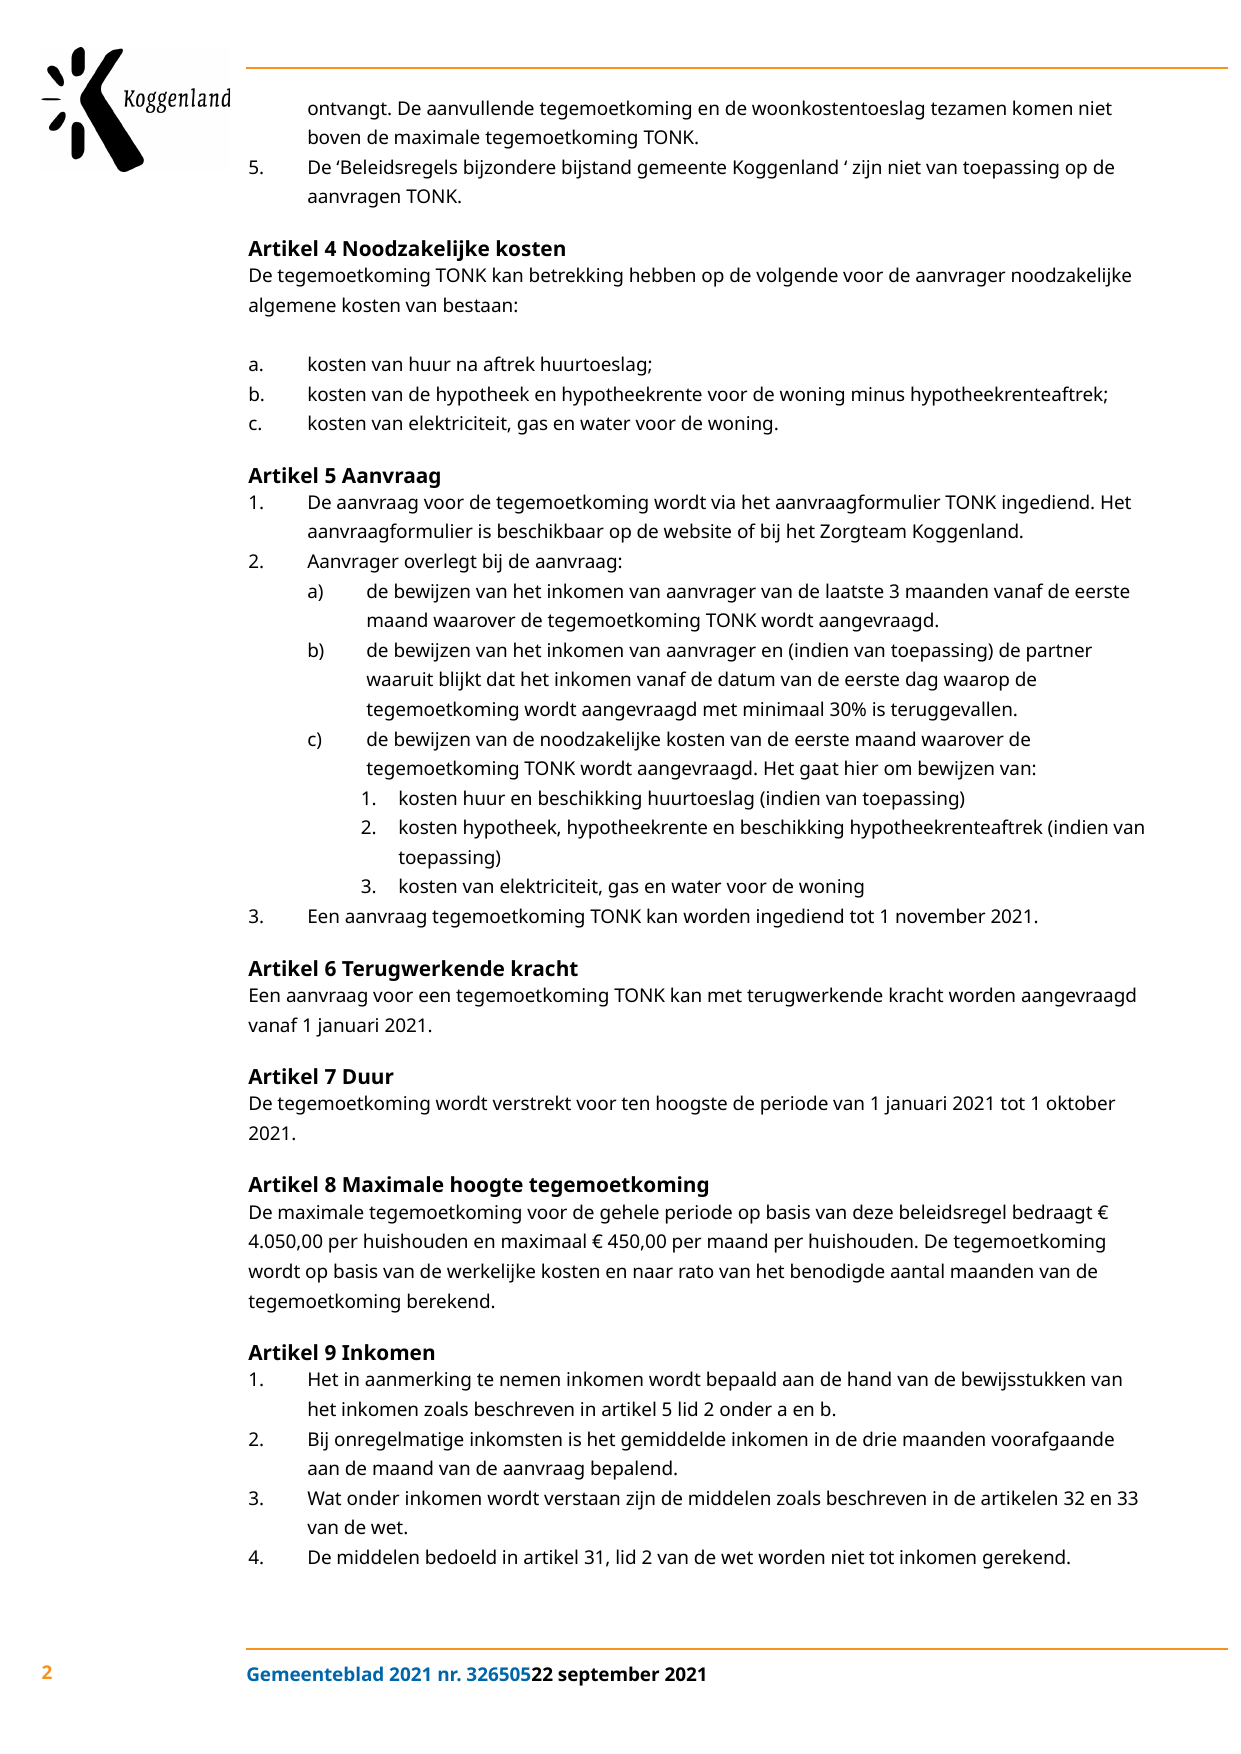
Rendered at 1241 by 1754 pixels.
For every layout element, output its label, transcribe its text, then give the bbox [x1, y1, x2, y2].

list De ‘Beleidsregels bijzondere bijstand gemeente Koggenland ‘ zijn niet van toepassing op de aanvragen TONK. [248, 154, 1152, 209]
list kosten hypotheek, hypotheekrente en beschikking hypotheekrenteaftrek (indien van toepassing) [361, 814, 1152, 870]
list Bij onregelmatige inkomsten is het gemiddelde inkomen in de drie maanden voorafgaande aan de maand van de aanvraag bepalend. [248, 1426, 1152, 1481]
list kosten van de hypotheek en hypotheekrente voor de woning minus hypotheekrenteaftrek; [248, 381, 1152, 406]
text Artikel 7 Duur [248, 1062, 1152, 1091]
text De maximale tegemoetkoming voor de gehele periode op basis van deze beleidsregel bedraagt € 4.050,00 per huishouden en maximaal € 450,00 per maand per huishouden. De tegemoetkoming wordt op basis van de werkelijke kosten en naar rato van het benodigde aantal maanden van de tegemoetkoming berekend. [248, 1199, 1152, 1313]
list kosten van elektriciteit, gas en water voor de woning. [248, 410, 1152, 436]
text Artikel 6 Terugwerkende kracht [248, 954, 1152, 982]
list ontvangt. De aanvullende tegemoetkoming en de woonkostentoeslag tezamen komen niet boven de maximale tegemoetkoming TONK. [248, 95, 1152, 150]
list de bewijzen van de noodzakelijke kosten van de eerste maand waarover de tegemoetkoming TONK wordt aangevraagd. Het gaat hier om bewijzen van: [307, 726, 1152, 781]
text Artikel 9 Inkomen [248, 1338, 1152, 1367]
text De tegemoetkoming wordt verstrekt voor ten hoogste de periode van 1 januari 2021 tot 1 oktober 2021. [248, 1091, 1152, 1146]
text Een aanvraag voor een tegemoetkoming TONK kan met terugwerkende kracht worden aangevraagd vanaf 1 januari 2021. [248, 982, 1152, 1037]
list De middelen bedoeld in artikel 31, lid 2 van de wet worden niet tot inkomen gerekend. [248, 1544, 1152, 1570]
list Het in aanmerking te nemen inkomen wordt bepaald aan de hand van de bewijsstukken van het inkomen zoals beschreven in artikel 5 lid 2 onder a en b. [248, 1367, 1152, 1422]
list kosten van huur na aftrek huurtoeslag; [248, 351, 1152, 377]
text Artikel 4 Noodzakelijke kosten [248, 234, 1152, 262]
list de bewijzen van het inkomen van aanvrager en (indien van toepassing) de partner waaruit blijkt dat het inkomen vanaf de datum van de eerste dag waarop de tegemoetkoming wordt aangevraagd met minimaal 30% is teruggevallen. [307, 637, 1152, 722]
list Wat onder inkomen wordt verstaan zijn de middelen zoals beschreven in de artikelen 32 en 33 van de wet. [248, 1485, 1152, 1540]
text Artikel 5 Aanvraag [248, 461, 1152, 489]
list Aanvrager overlegt bij de aanvraag: [248, 548, 1152, 574]
text Artikel 8 Maximale hoogte tegemoetkoming [248, 1171, 1152, 1199]
picture [41, 47, 231, 172]
list De aanvraag voor de tegemoetkoming wordt via het aanvraagformulier TONK ingediend. Het aanvraagformulier is beschikbaar op de website of bij het Zorgteam Koggenland. [248, 489, 1152, 544]
list de bewijzen van het inkomen van aanvrager van de laatste 3 maanden vanaf de eerste maand waarover de tegemoetkoming TONK wordt aangevraagd. [307, 578, 1152, 633]
list kosten huur en beschikking huurtoeslag (indien van toepassing) [361, 785, 1152, 811]
text De tegemoetkoming TONK kan betrekking hebben op de volgende voor de aanvrager noodzakelijke algemene kosten van bestaan: [248, 262, 1152, 318]
list kosten van elektriciteit, gas en water voor de woning [361, 874, 1152, 899]
list Een aanvraag tegemoetkoming TONK kan worden ingediend tot 1 november 2021. [248, 903, 1152, 929]
